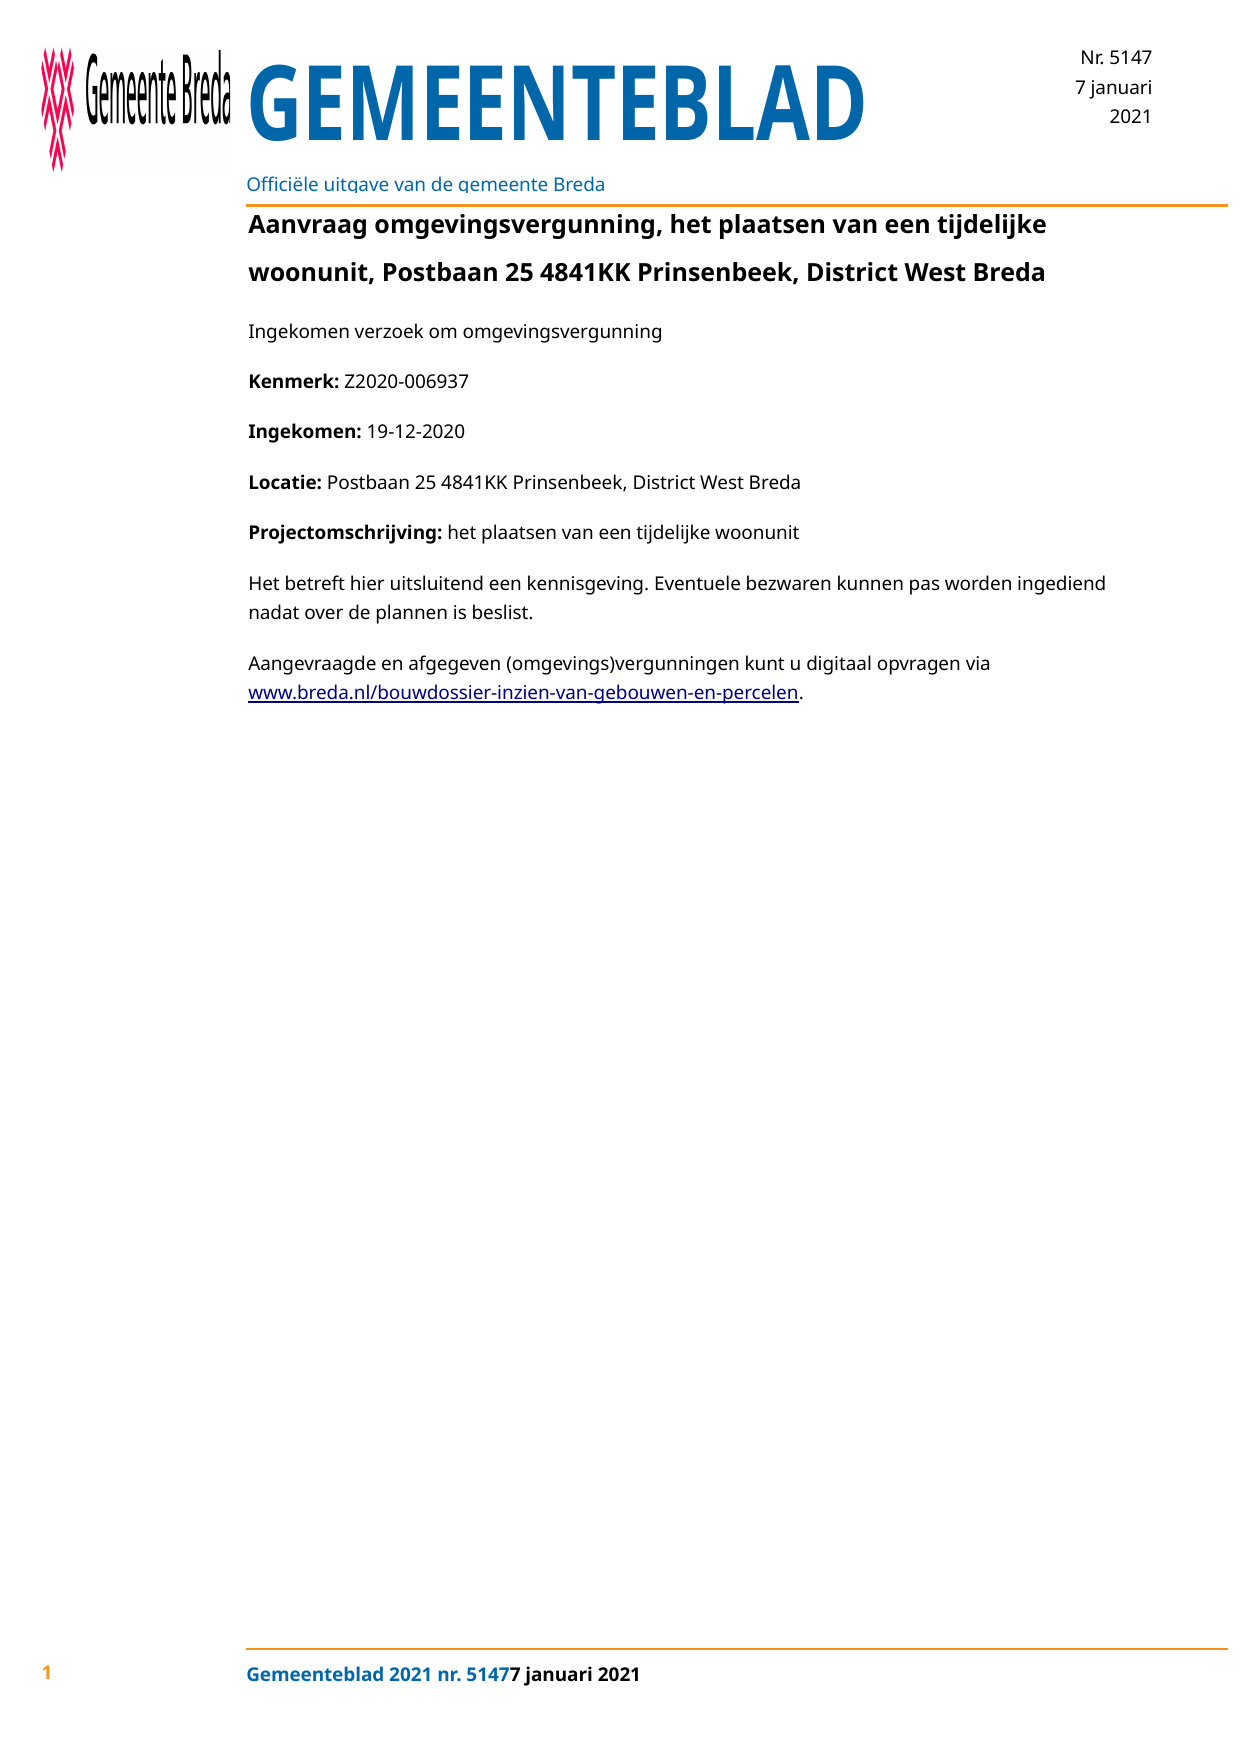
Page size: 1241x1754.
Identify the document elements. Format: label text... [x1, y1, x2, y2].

picture [41, 47, 231, 172]
text Aanvraag omgevingsvergunning, het plaatsen van een tijdelijke woonunit, Postbaan 25 4841KK Prinsenbeek, District West Breda [248, 207, 1152, 288]
text Ingekomen verzoek om omgevingsvergunning [248, 318, 1152, 344]
text Het betreft hier uitsluitend een kennisgeving. Eventuele bezwaren kunnen pas worden ingediend nadat over de plannen is beslist. [248, 570, 1152, 625]
text Ingekomen: 19-12-2020 [248, 419, 1152, 444]
text Locatie: Postbaan 25 4841KK Prinsenbeek, District West Breda [248, 469, 1152, 495]
text Kenmerk: Z2020-006937 [248, 368, 1152, 394]
text Aangevraagde en afgegeven (omgevings)vergunningen kunt u digitaal opvragen via www.breda.nl/bouwdossier-inzien-van-gebouwen-en-percelen. [248, 650, 1152, 705]
text Projectomschrijving: het plaatsen van een tijdelijke woonunit [248, 519, 1152, 545]
